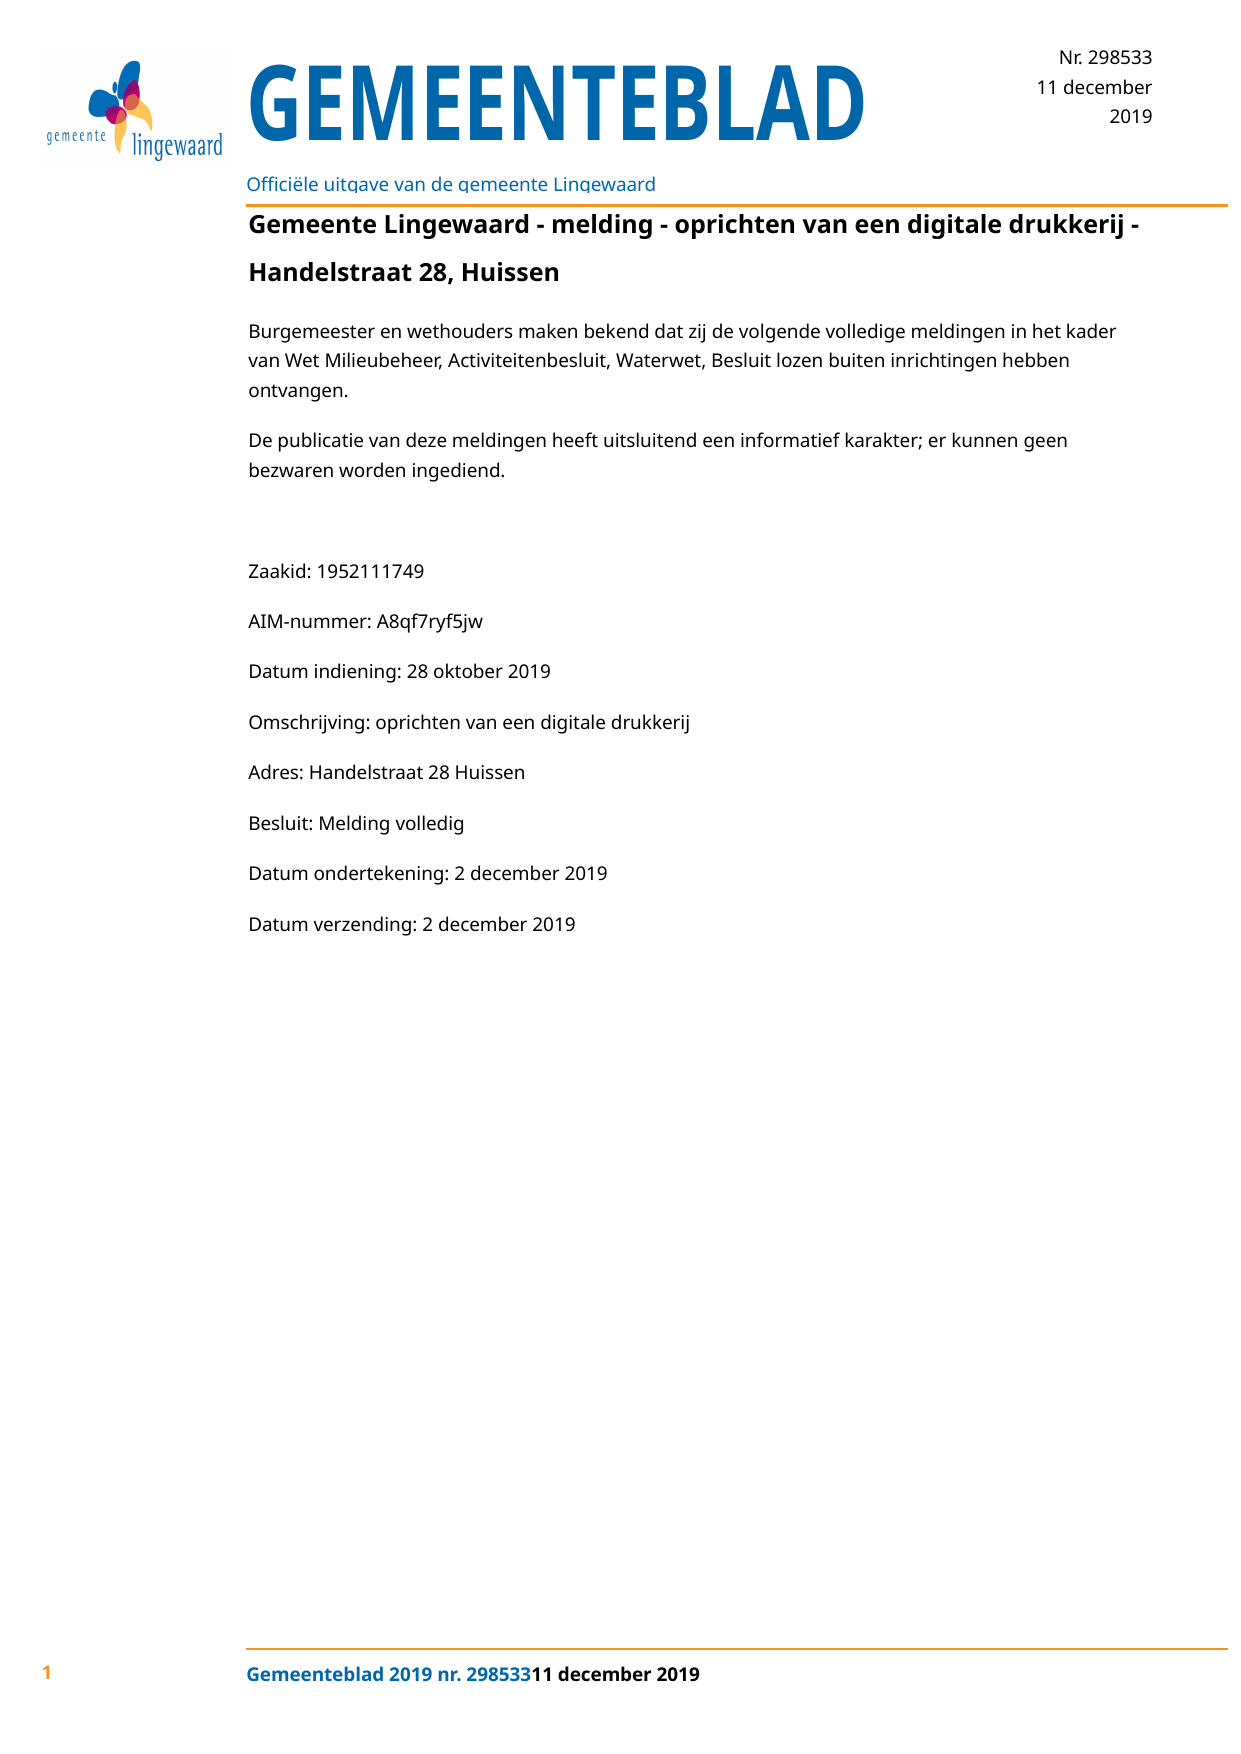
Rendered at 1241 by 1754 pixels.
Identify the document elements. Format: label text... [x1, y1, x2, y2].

text Omschrijving: oprichten van een digitale drukkerij [248, 709, 1152, 735]
text Datum verzending: 2 december 2019 [248, 911, 1152, 937]
text Gemeente Lingewaard - melding - oprichten van een digitale drukkerij - Handelstraat 28, Huissen [248, 207, 1152, 288]
text Besluit: Melding volledig [248, 810, 1152, 836]
text Adres: Handelstraat 28 Huissen [248, 759, 1152, 785]
text De publicatie van deze meldingen heeft uitsluitend een informatief karakter; er kunnen geen bezwaren worden ingediend. [248, 427, 1152, 483]
text Burgemeester en wethouders maken bekend dat zij de volgende volledige meldingen in het kader van Wet Milieubeheer, Activiteitenbesluit, Waterwet, Besluit lozen buiten inrichtingen hebben ontvangen. [248, 318, 1152, 403]
text AIM-nummer: A8qf7ryf5jw [248, 608, 1152, 634]
text Datum ondertekening: 2 december 2019 [248, 860, 1152, 886]
picture [41, 47, 231, 172]
text Datum indiening: 28 oktober 2019 [248, 659, 1152, 684]
text Zaakid: 1952111749 [248, 558, 1152, 584]
